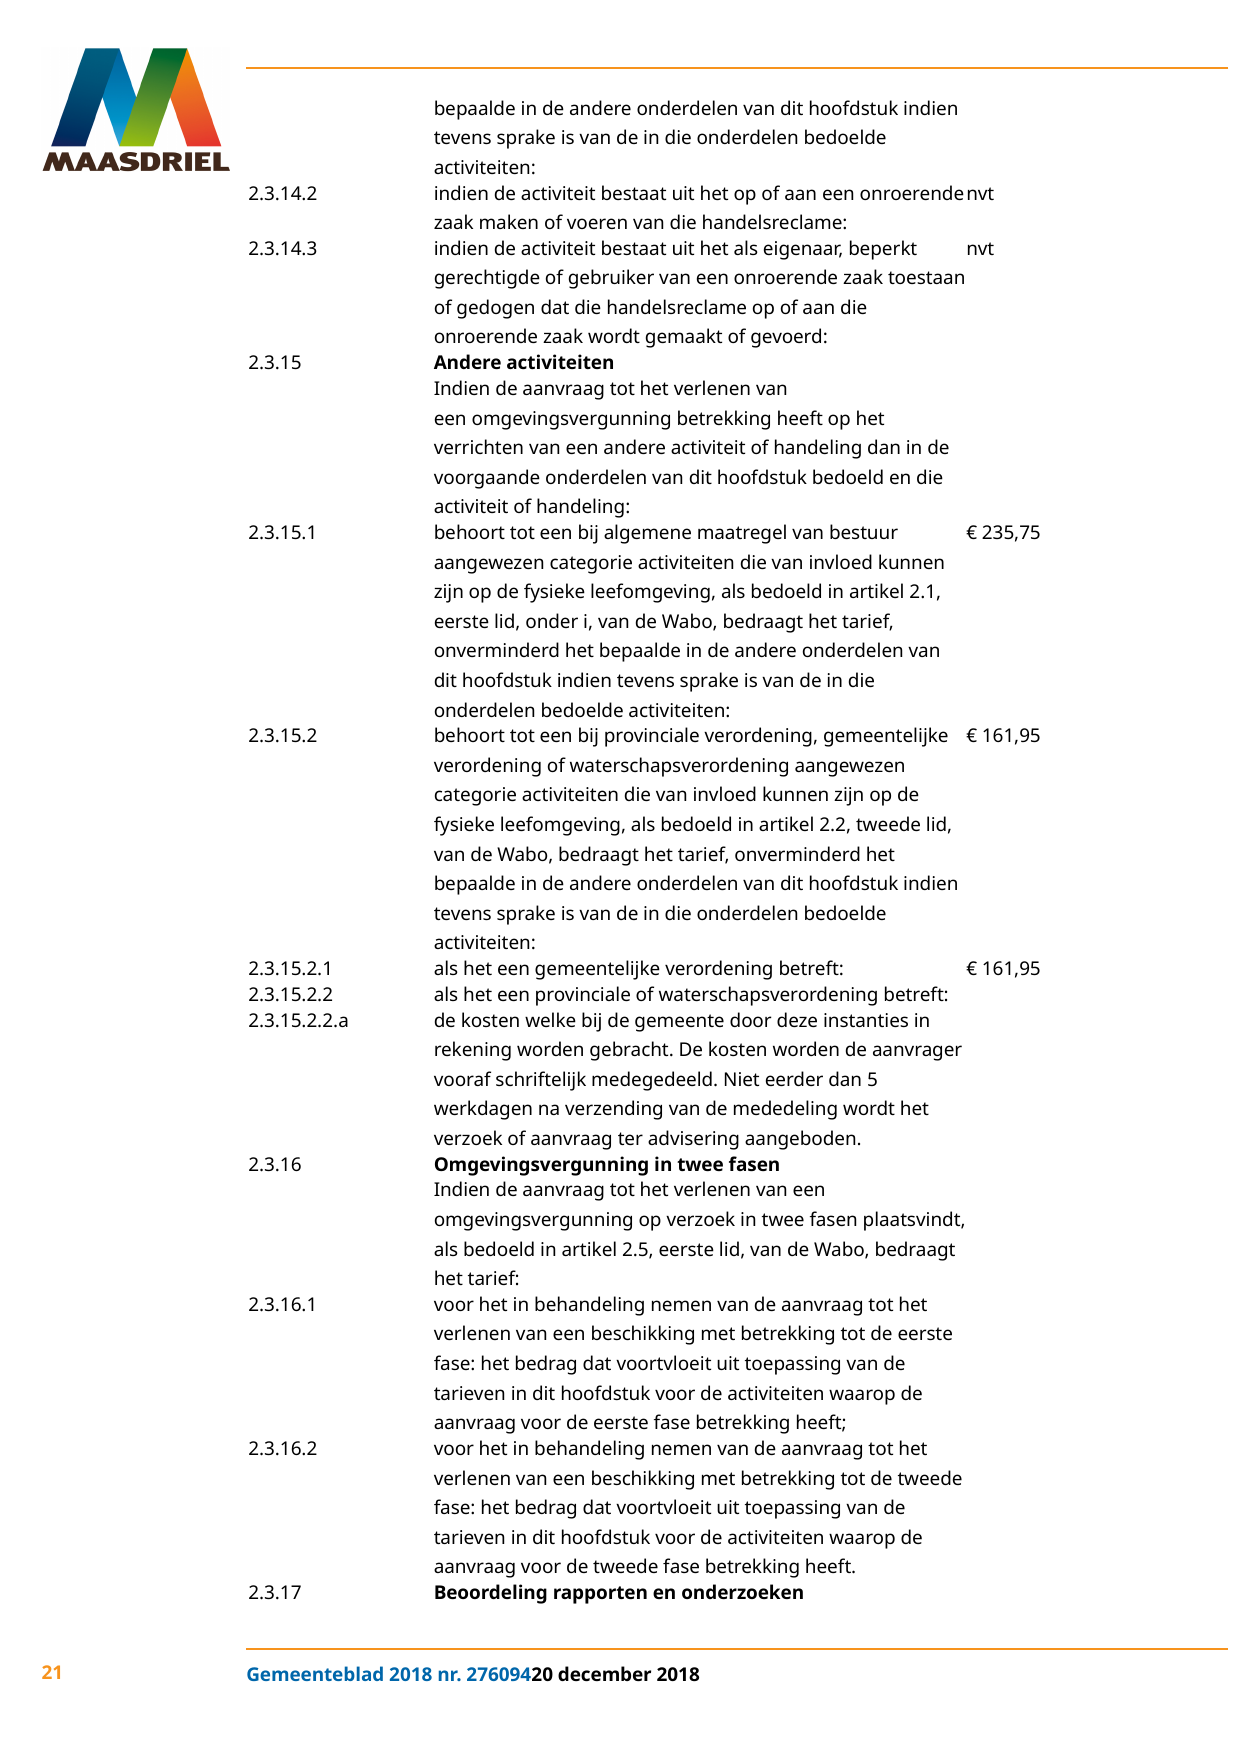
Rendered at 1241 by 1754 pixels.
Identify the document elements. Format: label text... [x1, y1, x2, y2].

table_cell 2.3.16.2 [248, 1435, 433, 1579]
table_cell 2.3.14.3 [248, 235, 433, 349]
table_cell [248, 1177, 433, 1291]
table_cell voor het in behandeling nemen van de aanvraag tot het verlenen van een beschikking met betrekking tot de tweede fase: het bedrag dat voortvloeit uit toepassing van de tarieven in dit hoofdstuk voor de activiteiten waarop de aanvraag voor de tweede fase betrekking heeft. [434, 1435, 966, 1579]
table_cell [966, 1579, 1152, 1605]
table_cell [248, 375, 433, 519]
table_cell € 235,75 [966, 519, 1152, 722]
table_cell 2.3.15.2.1 [248, 955, 433, 981]
table_cell Omgevingsvergunning in twee fasen [434, 1151, 966, 1177]
table_cell bepaalde in de andere onderdelen van dit hoofdstuk indien tevens sprake is van de in die onderdelen bedoelde activiteiten: [434, 95, 966, 180]
table_cell [966, 350, 1152, 375]
table_cell 2.3.15.2 [248, 723, 433, 955]
table_cell [966, 95, 1152, 180]
table_cell 2.3.16 [248, 1151, 433, 1177]
table_cell [966, 1177, 1152, 1291]
table_cell als het een gemeentelijke verordening betreft: [434, 955, 966, 981]
table_cell 2.3.15.2.2.a [248, 1007, 433, 1151]
table_cell € 161,95 [966, 955, 1152, 981]
table_cell de kosten welke bij de gemeente door deze instanties in rekening worden gebracht. De kosten worden de aanvrager vooraf schriftelijk medegedeeld. Niet eerder dan 5 werkdagen na verzending van de mededeling wordt het verzoek of aanvraag ter advisering aangeboden. [434, 1007, 966, 1151]
table_cell [248, 95, 433, 180]
picture [41, 47, 231, 172]
table_cell € 161,95 [966, 723, 1152, 955]
table_cell Beoordeling rapporten en onderzoeken [434, 1579, 966, 1605]
table_cell Indien de aanvraag tot het verlenen van een omgevingsvergunning op verzoek in twee fasen plaatsvindt, als bedoeld in artikel 2.5, eerste lid, van de Wabo, bedraagt het tarief: [434, 1177, 966, 1291]
table_cell indien de activiteit bestaat uit het op of aan een onroerende zaak maken of voeren van die handelsreclame: [434, 180, 966, 235]
table_cell 2.3.15 [248, 350, 433, 375]
table_cell [966, 1151, 1152, 1177]
table_cell 2.3.14.2 [248, 180, 433, 235]
table_cell Indien de aanvraag tot het verlenen van een omgevingsvergunning betrekking heeft op het verrichten van een andere activiteit of handeling dan in de voorgaande onderdelen van dit hoofdstuk bedoeld en die activiteit of handeling: [434, 375, 966, 519]
table_cell [966, 981, 1152, 1007]
table_cell [966, 375, 1152, 519]
table_cell behoort tot een bij algemene maatregel van bestuur aangewezen categorie activiteiten die van invloed kunnen zijn op de fysieke leefomgeving, als bedoeld in artikel 2.1, eerste lid, onder i, van de Wabo, bedraagt het tarief, onverminderd het bepaalde in de andere onderdelen van dit hoofdstuk indien tevens sprake is van de in die onderdelen bedoelde activiteiten: [434, 519, 966, 722]
table_cell nvt [966, 235, 1152, 349]
table_cell 2.3.17 [248, 1579, 433, 1605]
table_cell nvt [966, 180, 1152, 235]
table_cell 2.3.15.1 [248, 519, 433, 722]
table_cell [966, 1435, 1152, 1579]
table_cell voor het in behandeling nemen van de aanvraag tot het verlenen van een beschikking met betrekking tot de eerste fase: het bedrag dat voortvloeit uit toepassing van de tarieven in dit hoofdstuk voor de activiteiten waarop de aanvraag voor de eerste fase betrekking heeft; [434, 1291, 966, 1435]
table_cell behoort tot een bij provinciale verordening, gemeentelijke verordening of waterschapsverordening aangewezen categorie activiteiten die van invloed kunnen zijn op de fysieke leefomgeving, als bedoeld in artikel 2.2, tweede lid, van de Wabo, bedraagt het tarief, onverminderd het bepaalde in de andere onderdelen van dit hoofdstuk indien tevens sprake is van de in die onderdelen bedoelde activiteiten: [434, 723, 966, 955]
table_cell [966, 1291, 1152, 1435]
table_cell indien de activiteit bestaat uit het als eigenaar, beperkt gerechtigde of gebruiker van een onroerende zaak toestaan of gedogen dat die handelsreclame op of aan die onroerende zaak wordt gemaakt of gevoerd: [434, 235, 966, 349]
table_cell als het een provinciale of waterschapsverordening betreft: [434, 981, 966, 1007]
table_cell [966, 1007, 1152, 1151]
table_cell 2.3.15.2.2 [248, 981, 433, 1007]
table_cell 2.3.16.1 [248, 1291, 433, 1435]
table_cell Andere activiteiten [434, 350, 966, 375]
